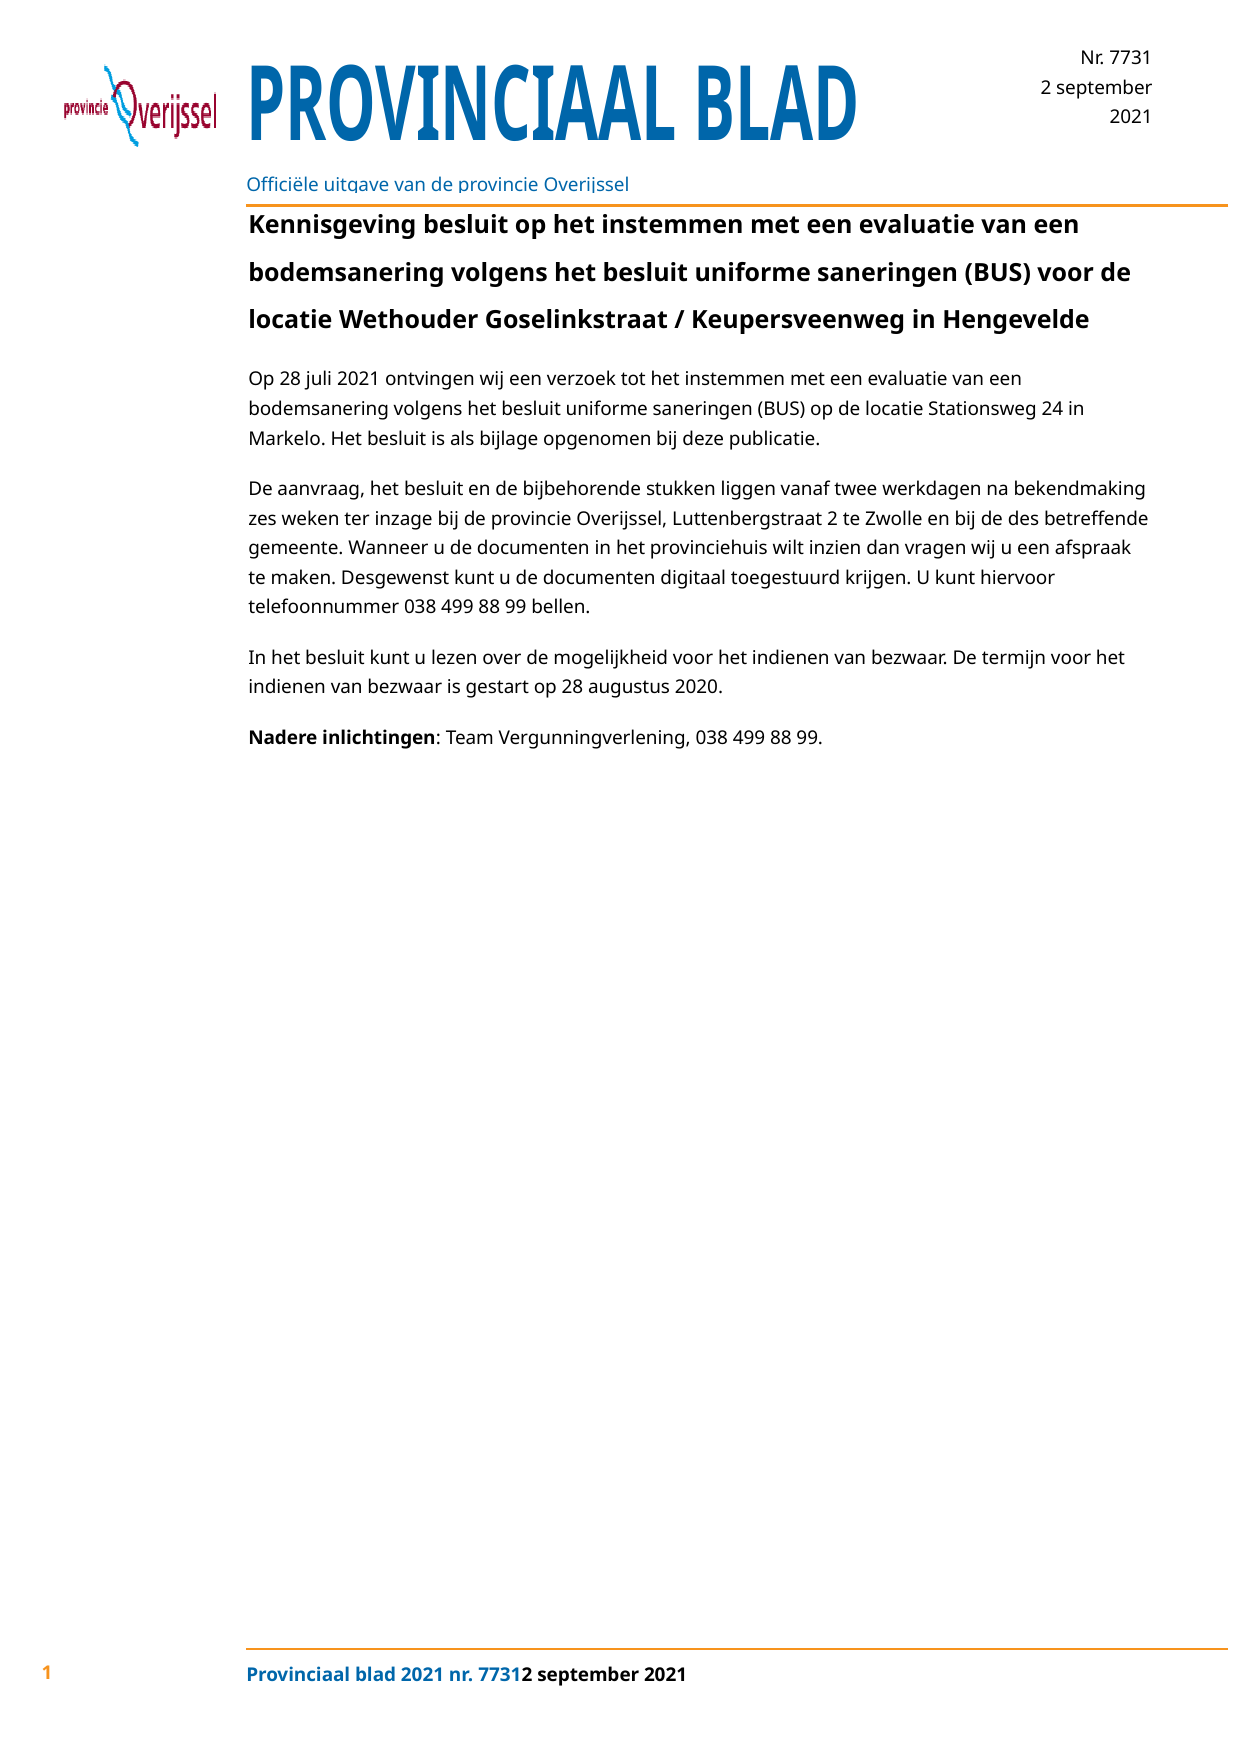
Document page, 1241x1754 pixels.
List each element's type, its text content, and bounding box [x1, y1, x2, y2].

text De aanvraag, het besluit en de bijbehorende stukken liggen vanaf twee werkdagen na bekendmaking zes weken ter inzage bij de provincie Overijssel, Luttenbergstraat 2 te Zwolle en bij de des betreffende gemeente. Wanneer u de documenten in het provinciehuis wilt inzien dan vragen wij u een afspraak te maken. Desgewenst kunt u de documenten digitaal toegestuurd krijgen. U kunt hiervoor telefoonnummer 038 499 88 99 bellen. [248, 475, 1152, 619]
text Op 28 juli 2021 ontvingen wij een verzoek tot het instemmen met een evaluatie van een bodemsanering volgens het besluit uniforme saneringen (BUS) op de locatie Stationsweg 24 in Markelo. Het besluit is als bijlage opgenomen bij deze publicatie. [248, 366, 1152, 450]
text Nadere inlichtingen: Team Vergunningverlening, 038 499 88 99. [248, 724, 1152, 749]
text In het besluit kunt u lezen over de mogelijkheid voor het indienen van bezwaar. De termijn voor het indienen van bezwaar is gestart op 28 augustus 2020. [248, 644, 1152, 699]
text Kennisgeving besluit op het instemmen met een evaluatie van een bodemsanering volgens het besluit uniforme saneringen (BUS) voor de locatie Wethouder Goselinkstraat / Keupersveenweg in Hengevelde [248, 207, 1152, 336]
picture [41, 47, 231, 172]
